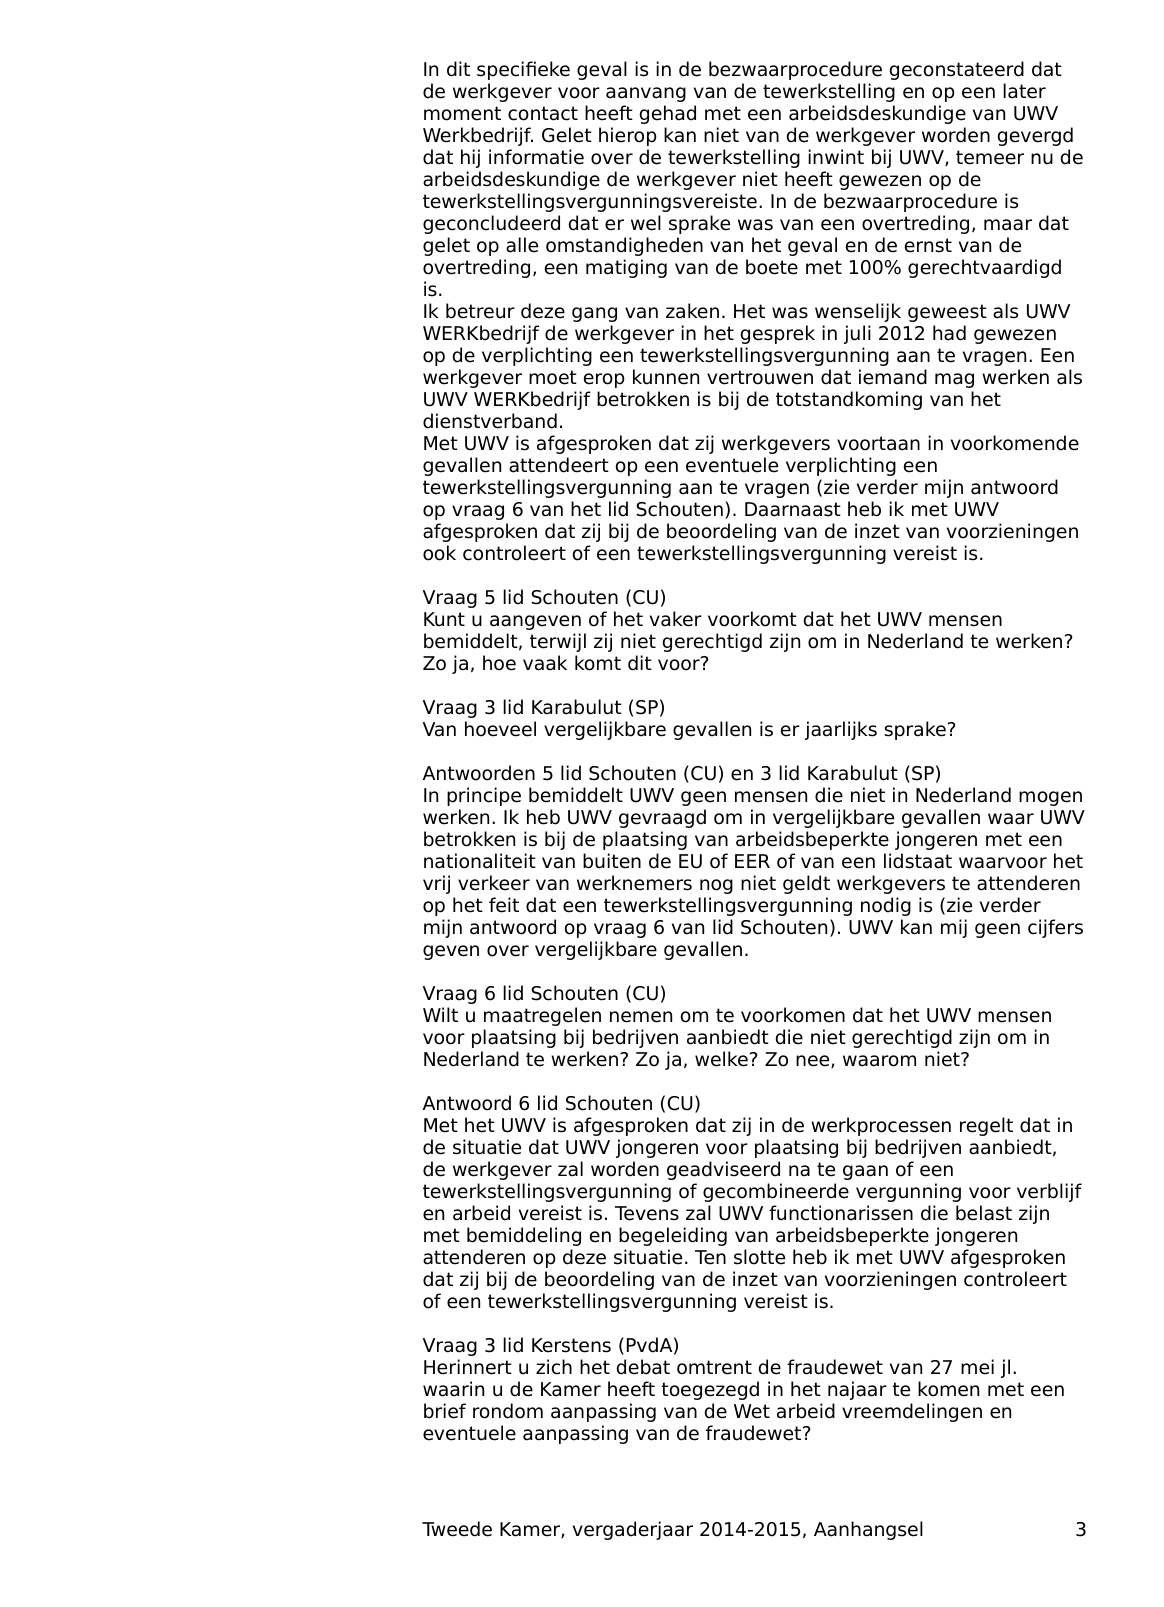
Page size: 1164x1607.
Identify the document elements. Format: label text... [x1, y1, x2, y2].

text Kunt u aangeven of het vaker voorkomt dat het UWV mensen bemiddelt, terwijl zij niet gerechtigd zijn om in Nederland te werken? Zo ja, hoe vaak komt dit voor? [422, 609, 1087, 675]
text Wilt u maatregelen nemen om te voorkomen dat het UWV mensen voor plaatsing bij bedrijven aanbiedt die niet gerechtigd zijn om in Nederland te werken? Zo ja, welke? Zo nee, waarom niet? [422, 1005, 1087, 1071]
text Vraag 5 lid Schouten (CU) [422, 587, 1087, 609]
text In principe bemiddelt UWV geen mensen die niet in Nederland mogen werken. Ik heb UWV gevraagd om in vergelijkbare gevallen waar UWV betrokken is bij de plaatsing van arbeidsbeperkte jongeren met een nationaliteit van buiten de EU of EER of van een lidstaat waarvoor het vrij verkeer van werknemers nog niet geldt werkgevers te attenderen op het feit dat een tewerkstellingsvergunning nodig is (zie verder mijn antwoord op vraag 6 van lid Schouten). UWV kan mij geen cijfers geven over vergelijkbare gevallen. [422, 785, 1087, 961]
text Antwoord 6 lid Schouten (CU) [422, 1093, 1087, 1115]
text Vraag 3 lid Kerstens (PvdA) [422, 1335, 1087, 1357]
text Vraag 6 lid Schouten (CU) [422, 983, 1087, 1005]
text Met het UWV is afgesproken dat zij in de werkprocessen regelt dat in de situatie dat UWV jongeren voor plaatsing bij bedrijven aanbiedt, de werkgever zal worden geadviseerd na te gaan of een tewerkstellingsvergunning of gecombineerde vergunning voor verblijf en arbeid vereist is. Tevens zal UWV functionarissen die belast zijn met bemiddeling en begeleiding van arbeidsbeperkte jongeren attenderen op deze situatie. Ten slotte heb ik met UWV afgesproken dat zij bij de beoordeling van de inzet van voorzieningen controleert of een tewerkstellingsvergunning vereist is. [422, 1115, 1087, 1313]
text Vraag 3 lid Karabulut (SP) [422, 697, 1087, 719]
text Ik betreur deze gang van zaken. Het was wenselijk geweest als UWV WERKbedrijf de werkgever in het gesprek in juli 2012 had gewezen op de verplichting een tewerkstellingsvergunning aan te vragen. Een werkgever moet erop kunnen vertrouwen dat iemand mag werken als UWV WERKbedrijf betrokken is bij de totstandkoming van het dienstverband. [422, 301, 1087, 433]
text Antwoorden 5 lid Schouten (CU) en 3 lid Karabulut (SP) [422, 763, 1087, 785]
text In dit specifieke geval is in de bezwaarprocedure geconstateerd dat de werkgever voor aanvang van de tewerkstelling en op een later moment contact heeft gehad met een arbeidsdeskundige van UWV Werkbedrijf. Gelet hierop kan niet van de werkgever worden gevergd dat hij informatie over de tewerkstelling inwint bij UWV, temeer nu de arbeidsdeskundige de werkgever niet heeft gewezen op de tewerkstellingsvergunningsvereiste. In de bezwaarprocedure is geconcludeerd dat er wel sprake was van een overtreding, maar dat gelet op alle omstandigheden van het geval en de ernst van de overtreding, een matiging van de boete met 100% gerechtvaardigd is. [422, 59, 1087, 301]
text Van hoeveel vergelijkbare gevallen is er jaarlijks sprake? [422, 719, 1087, 741]
text Met UWV is afgesproken dat zij werkgevers voortaan in voorkomende gevallen attendeert op een eventuele verplichting een tewerkstellingsvergunning aan te vragen (zie verder mijn antwoord op vraag 6 van het lid Schouten). Daarnaast heb ik met UWV afgesproken dat zij bij de beoordeling van de inzet van voorzieningen ook controleert of een tewerkstellingsvergunning vereist is. [422, 433, 1087, 564]
text Herinnert u zich het debat omtrent de fraudewet van 27 mei jl. waarin u de Kamer heeft toegezegd in het najaar te komen met een brief rondom aanpassing van de Wet arbeid vreemdelingen en eventuele aanpassing van de fraudewet? [422, 1357, 1087, 1445]
